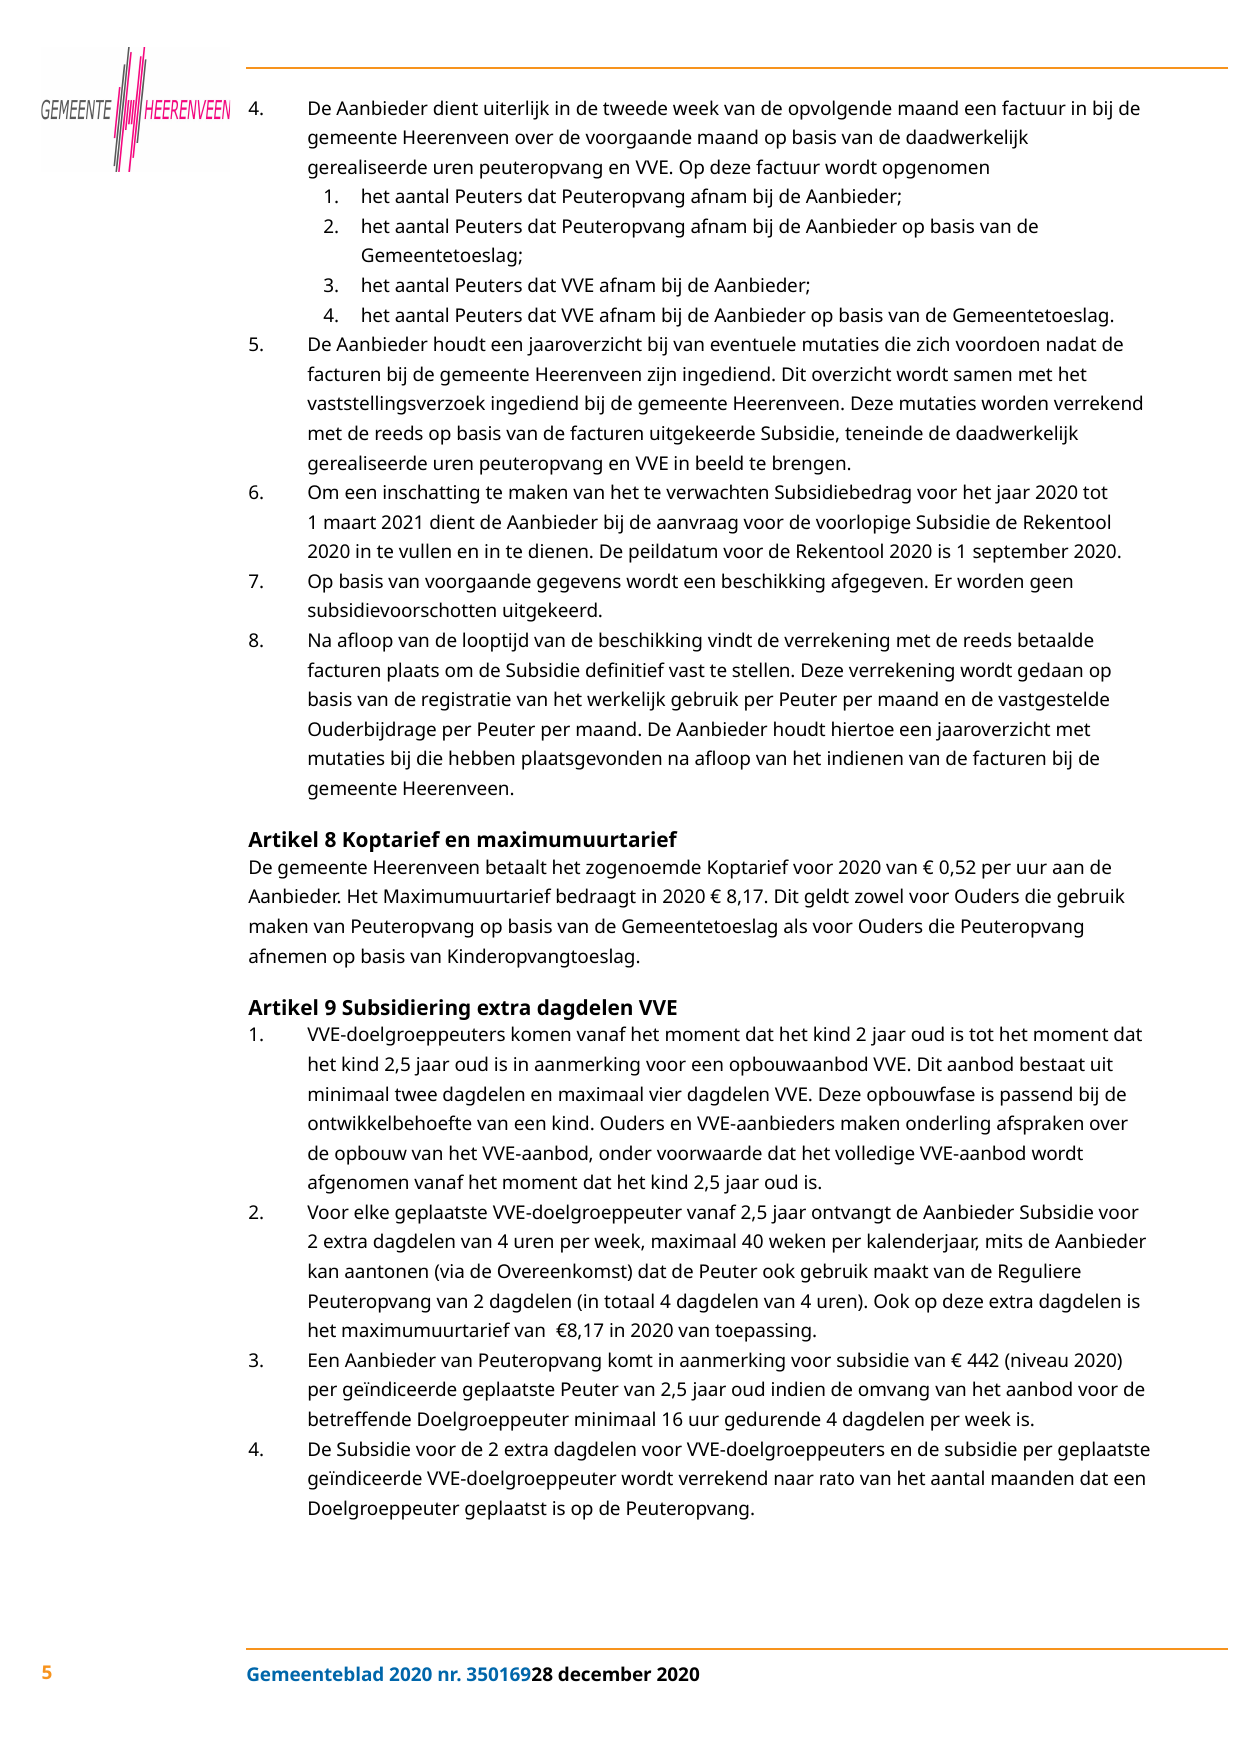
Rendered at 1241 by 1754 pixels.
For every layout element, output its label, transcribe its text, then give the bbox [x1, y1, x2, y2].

list het aantal Peuters dat Peuteropvang afnam bij de Aanbieder op basis van de Gemeentetoeslag; [323, 213, 1152, 268]
list Voor elke geplaatste VVE-doelgroeppeuter vanaf 2,5 jaar ontvangt de Aanbieder Subsidie voor 2 extra dagdelen van 4 uren per week, maximaal 40 weken per kalenderjaar, mits de Aanbieder kan aantonen (via de Overeenkomst) dat de Peuter ook gebruik maakt van de Reguliere Peuteropvang van 2 dagdelen (in totaal 4 dagdelen van 4 uren). Ook op deze extra dagdelen is het maximumuurtarief van €8,17 in 2020 van toepassing. [248, 1199, 1152, 1343]
list het aantal Peuters dat VVE afnam bij de Aanbieder op basis van de Gemeentetoeslag. [323, 302, 1152, 328]
list VVE-doelgroeppeuters komen vanaf het moment dat het kind 2 jaar oud is tot het moment dat het kind 2,5 jaar oud is in aanmerking voor een opbouwaanbod VVE. Dit aanbod bestaat uit minimaal twee dagdelen en maximaal vier dagdelen VVE. Deze opbouwfase is passend bij de ontwikkelbehoefte van een kind. Ouders en VVE-aanbieders maken onderling afspraken over de opbouw van het VVE-aanbod, onder voorwaarde dat het volledige VVE-aanbod wordt afgenomen vanaf het moment dat het kind 2,5 jaar oud is. [248, 1022, 1152, 1195]
list Op basis van voorgaande gegevens wordt een beschikking afgegeven. Er worden geen subsidievoorschotten uitgekeerd. [248, 568, 1152, 623]
list Een Aanbieder van Peuteropvang komt in aanmerking voor subsidie van € 442 (niveau 2020) per geïndiceerde geplaatste Peuter van 2,5 jaar oud indien de omvang van het aanbod voor de betreffende Doelgroeppeuter minimaal 16 uur gedurende 4 dagdelen per week is. [248, 1347, 1152, 1432]
picture [41, 47, 231, 172]
list het aantal Peuters dat VVE afnam bij de Aanbieder; [323, 272, 1152, 298]
list De Subsidie voor de 2 extra dagdelen voor VVE-doelgroeppeuters en de subsidie per geplaatste geïndiceerde VVE-doelgroeppeuter wordt verrekend naar rato van het aantal maanden dat een Doelgroeppeuter geplaatst is op de Peuteropvang. [248, 1436, 1152, 1521]
list De Aanbieder houdt een jaaroverzicht bij van eventuele mutaties die zich voordoen nadat de facturen bij de gemeente Heerenveen zijn ingediend. Dit overzicht wordt samen met het vaststellingsverzoek ingediend bij de gemeente Heerenveen. Deze mutaties worden verrekend met de reeds op basis van de facturen uitgekeerde Subsidie, teneinde de daadwerkelijk gerealiseerde uren peuteropvang en VVE in beeld te brengen. [248, 331, 1152, 476]
text Artikel 9 Subsidiering extra dagdelen VVE [248, 993, 1152, 1022]
list Om een inschatting te maken van het te verwachten Subsidiebedrag voor het jaar 2020 tot 1 maart 2021 dient de Aanbieder bij de aanvraag voor de voorlopige Subsidie de Rekentool 2020 in te vullen en in te dienen. De peildatum voor de Rekentool 2020 is 1 september 2020. [248, 479, 1152, 564]
text De gemeente Heerenveen betaalt het zogenoemde Koptarief voor 2020 van € 0,52 per uur aan de Aanbieder. Het Maximumuurtarief bedraagt in 2020 € 8,17. Dit geldt zowel voor Ouders die gebruik maken van Peuteropvang op basis van de Gemeentetoeslag als voor Ouders die Peuteropvang afnemen op basis van Kinderopvangtoeslag. [248, 854, 1152, 968]
list het aantal Peuters dat Peuteropvang afnam bij de Aanbieder; [323, 183, 1152, 209]
text Artikel 8 Koptarief en maximumuurtarief [248, 826, 1152, 854]
list De Aanbieder dient uiterlijk in de tweede week van de opvolgende maand een factuur in bij de gemeente Heerenveen over de voorgaande maand op basis van de daadwerkelijk gerealiseerde uren peuteropvang en VVE. Op deze factuur wordt opgenomen [248, 95, 1152, 180]
list Na afloop van de looptijd van de beschikking vindt de verrekening met de reeds betaalde facturen plaats om de Subsidie definitief vast te stellen. Deze verrekening wordt gedaan op basis van de registratie van het werkelijk gebruik per Peuter per maand en de vastgestelde Ouderbijdrage per Peuter per maand. De Aanbieder houdt hiertoe een jaaroverzicht met mutaties bij die hebben plaatsgevonden na afloop van het indienen van de facturen bij de gemeente Heerenveen. [248, 627, 1152, 801]
